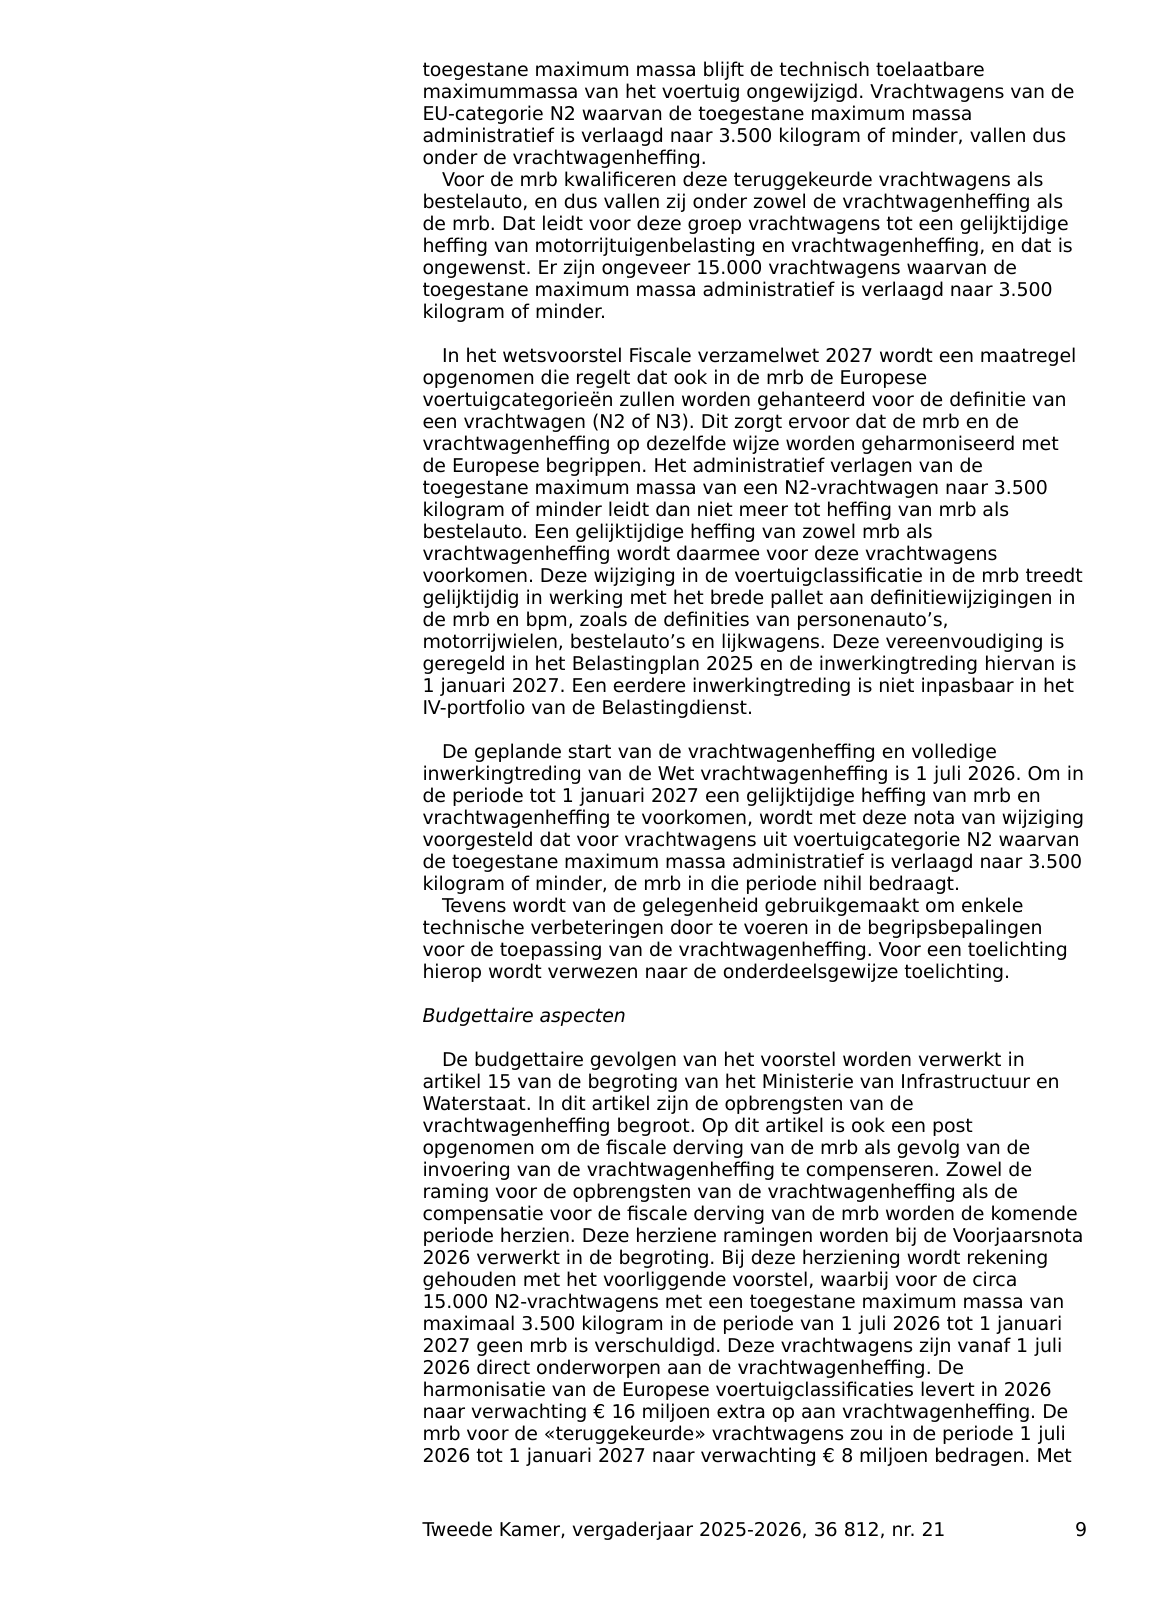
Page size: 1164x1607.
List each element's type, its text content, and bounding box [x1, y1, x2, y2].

text In het wetsvoorstel Fiscale verzamelwet 2027 wordt een maatregel opgenomen die regelt dat ook in de mrb de Europese voertuigcategorieën zullen worden gehanteerd voor de definitie van een vrachtwagen (N2 of N3). Dit zorgt ervoor dat de mrb en de vrachtwagenheffing op dezelfde wijze worden geharmoniseerd met de Europese begrippen. Het administratief verlagen van de toegestane maximum massa van een N2-vrachtwagen naar 3.500 kilogram of minder leidt dan niet meer tot heffing van mrb als bestelauto. Een gelijktijdige heffing van zowel mrb als vrachtwagenheffing wordt daarmee voor deze vrachtwagens voorkomen. Deze wijziging in de voertuigclassificatie in de mrb treedt gelijktijdig in werking met het brede pallet aan definitiewijzigingen in de mrb en bpm, zoals de definities van personenauto’s, motorrijwielen, bestelauto’s en lijkwagens. Deze vereenvoudiging is geregeld in het Belastingplan 2025 en de inwerkingtreding hiervan is 1 januari 2027. Een eerdere inwerkingtreding is niet inpasbaar in het IV-portfolio van de Belastingdienst. [422, 345, 1087, 719]
text Tevens wordt van de gelegenheid gebruikgemaakt om enkele technische verbeteringen door te voeren in de begripsbepalingen voor de toepassing van de vrachtwagenheffing. Voor een toelichting hierop wordt verwezen naar de onderdeelsgewijze toelichting. [422, 895, 1087, 983]
text Voor de mrb kwalificeren deze teruggekeurde vrachtwagens als bestelauto, en dus vallen zij onder zowel de vrachtwagenheffing als de mrb. Dat leidt voor deze groep vrachtwagens tot een gelijktijdige heffing van motorrijtuigenbelasting en vrachtwagenheffing, en dat is ongewenst. Er zijn ongeveer 15.000 vrachtwagens waarvan de toegestane maximum massa administratief is verlaagd naar 3.500 kilogram of minder. [422, 169, 1087, 323]
text toegestane maximum massa blijft de technisch toelaatbare maximummassa van het voertuig ongewijzigd. Vrachtwagens van de EU-categorie N2 waarvan de toegestane maximum massa administratief is verlaagd naar 3.500 kilogram of minder, vallen dus onder de vrachtwagenheffing. [422, 59, 1087, 169]
text De geplande start van de vrachtwagenheffing en volledige inwerkingtreding van de Wet vrachtwagenheffing is 1 juli 2026. Om in de periode tot 1 januari 2027 een gelijktijdige heffing van mrb en vrachtwagenheffing te voorkomen, wordt met deze nota van wijziging voorgesteld dat voor vrachtwagens uit voertuigcategorie N2 waarvan de toegestane maximum massa administratief is verlaagd naar 3.500 kilogram of minder, de mrb in die periode nihil bedraagt. [422, 741, 1087, 895]
text De budgettaire gevolgen van het voorstel worden verwerkt in artikel 15 van de begroting van het Ministerie van Infrastructuur en Waterstaat. In dit artikel zijn de opbrengsten van de vrachtwagenheffing begroot. Op dit artikel is ook een post opgenomen om de fiscale derving van de mrb als gevolg van de invoering van de vrachtwagenheffing te compenseren. Zowel de raming voor de opbrengsten van de vrachtwagenheffing als de compensatie voor de fiscale derving van de mrb worden de komende periode herzien. Deze herziene ramingen worden bij de Voorjaarsnota 2026 verwerkt in de begroting. Bij deze herziening wordt rekening gehouden met het voorliggende voorstel, waarbij voor de circa 15.000 N2-vrachtwagens met een toegestane maximum massa van maximaal 3.500 kilogram in de periode van 1 juli 2026 tot 1 januari 2027 geen mrb is verschuldigd. Deze vrachtwagens zijn vanaf 1 juli 2026 direct onderworpen aan de vrachtwagenheffing. De harmonisatie van de Europese voertuigclassificaties levert in 2026 naar verwachting € 16 miljoen extra op aan vrachtwagenheffing. De mrb voor de «teruggekeurde» vrachtwagens zou in de periode 1 juli 2026 tot 1 januari 2027 naar verwachting € 8 miljoen bedragen. Met [422, 1049, 1087, 1467]
subtitle Budgettaire aspecten [422, 1005, 1087, 1027]
